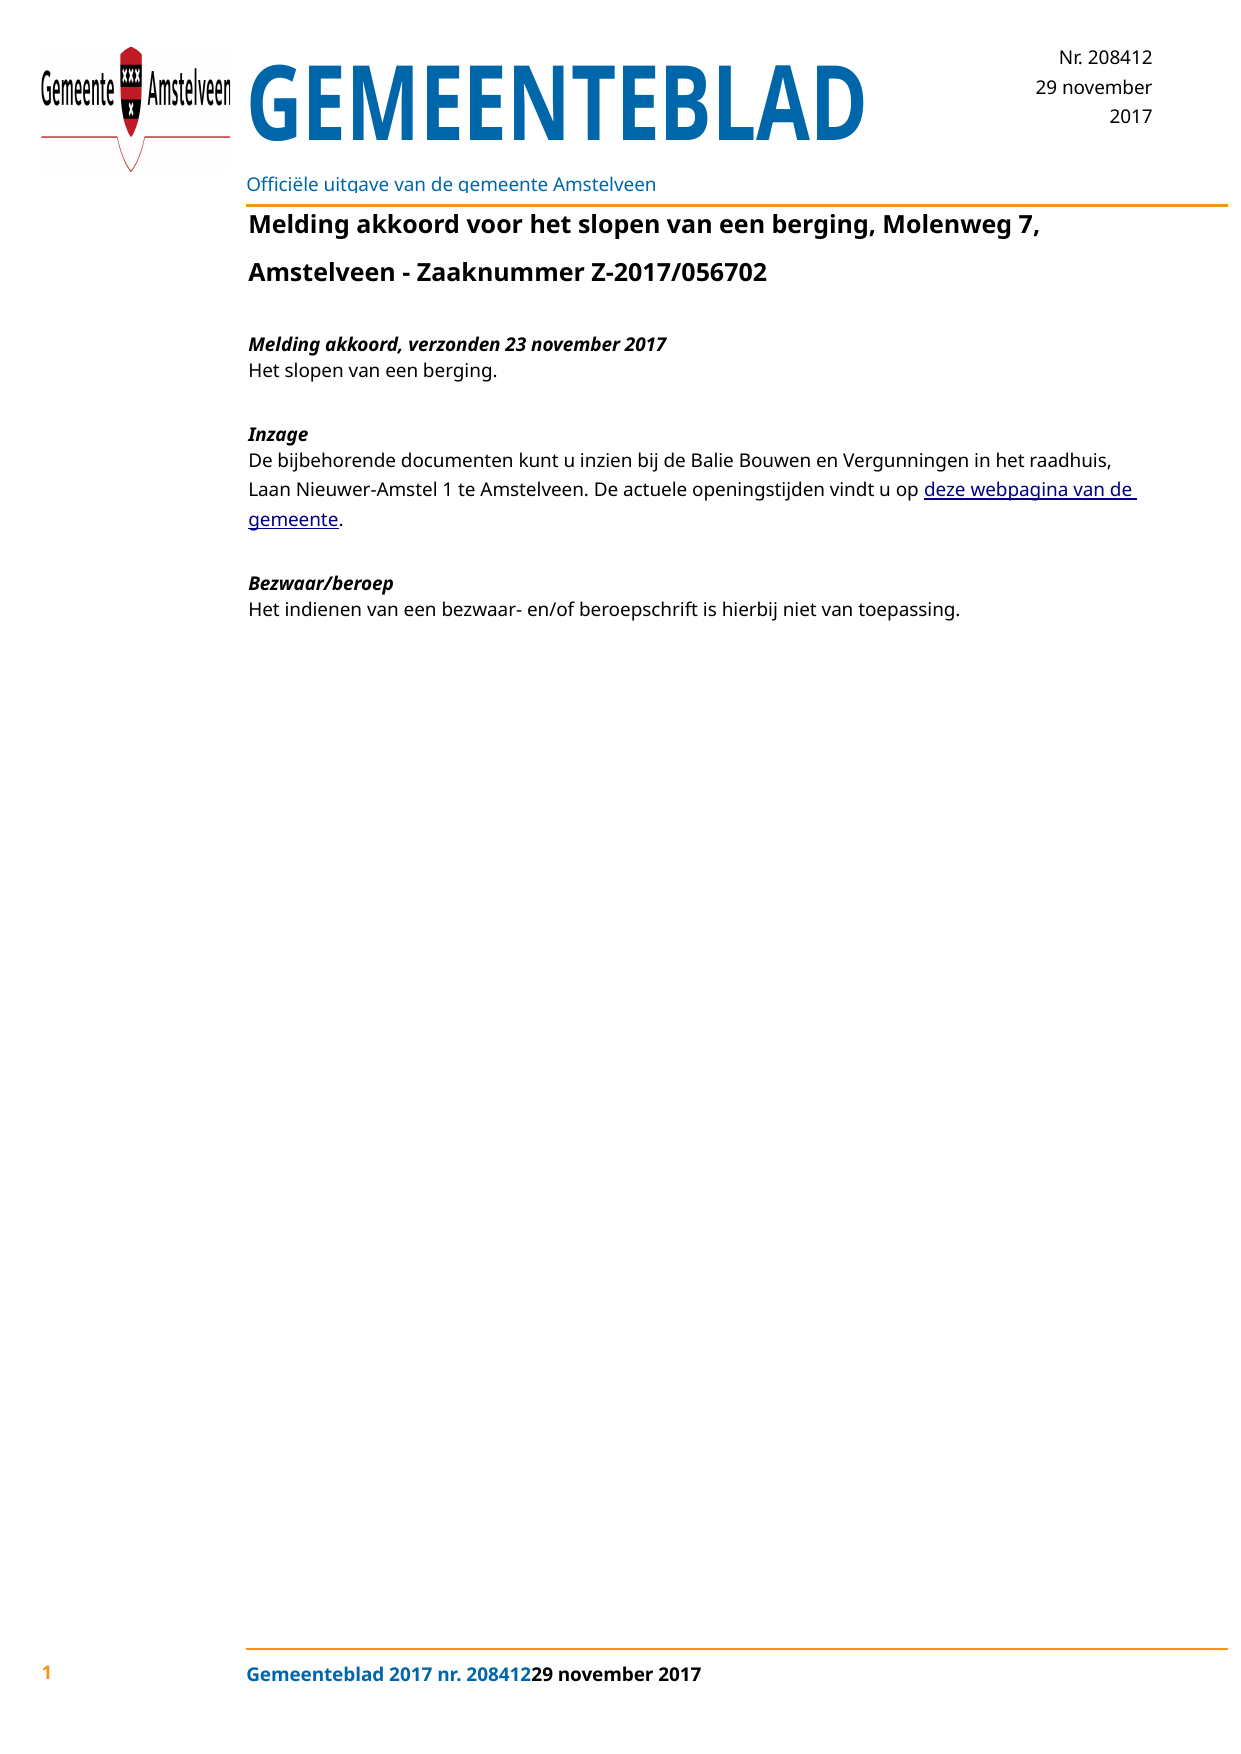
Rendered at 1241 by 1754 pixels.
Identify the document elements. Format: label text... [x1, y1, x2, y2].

text De bijbehorende documenten kunt u inzien bij de Balie Bouwen en Vergunningen in het raadhuis, Laan Nieuwer-Amstel 1 te Amstelveen. De actuele openingstijden vindt u op deze webpagina van de gemeente. [248, 447, 1152, 532]
text Inzage [248, 421, 1152, 447]
text Melding akkoord, verzonden 23 november 2017 [248, 331, 1152, 357]
text Het indienen van een bezwaar- en/of beroepschrift is hierbij niet van toepassing. [248, 596, 1152, 621]
text Melding akkoord voor het slopen van een berging, Molenweg 7, Amstelveen - Zaaknummer Z-2017/056702 [248, 207, 1152, 288]
picture [41, 47, 231, 172]
text Het slopen van een berging. [248, 357, 1152, 383]
text Bezwaar/beroep [248, 570, 1152, 596]
